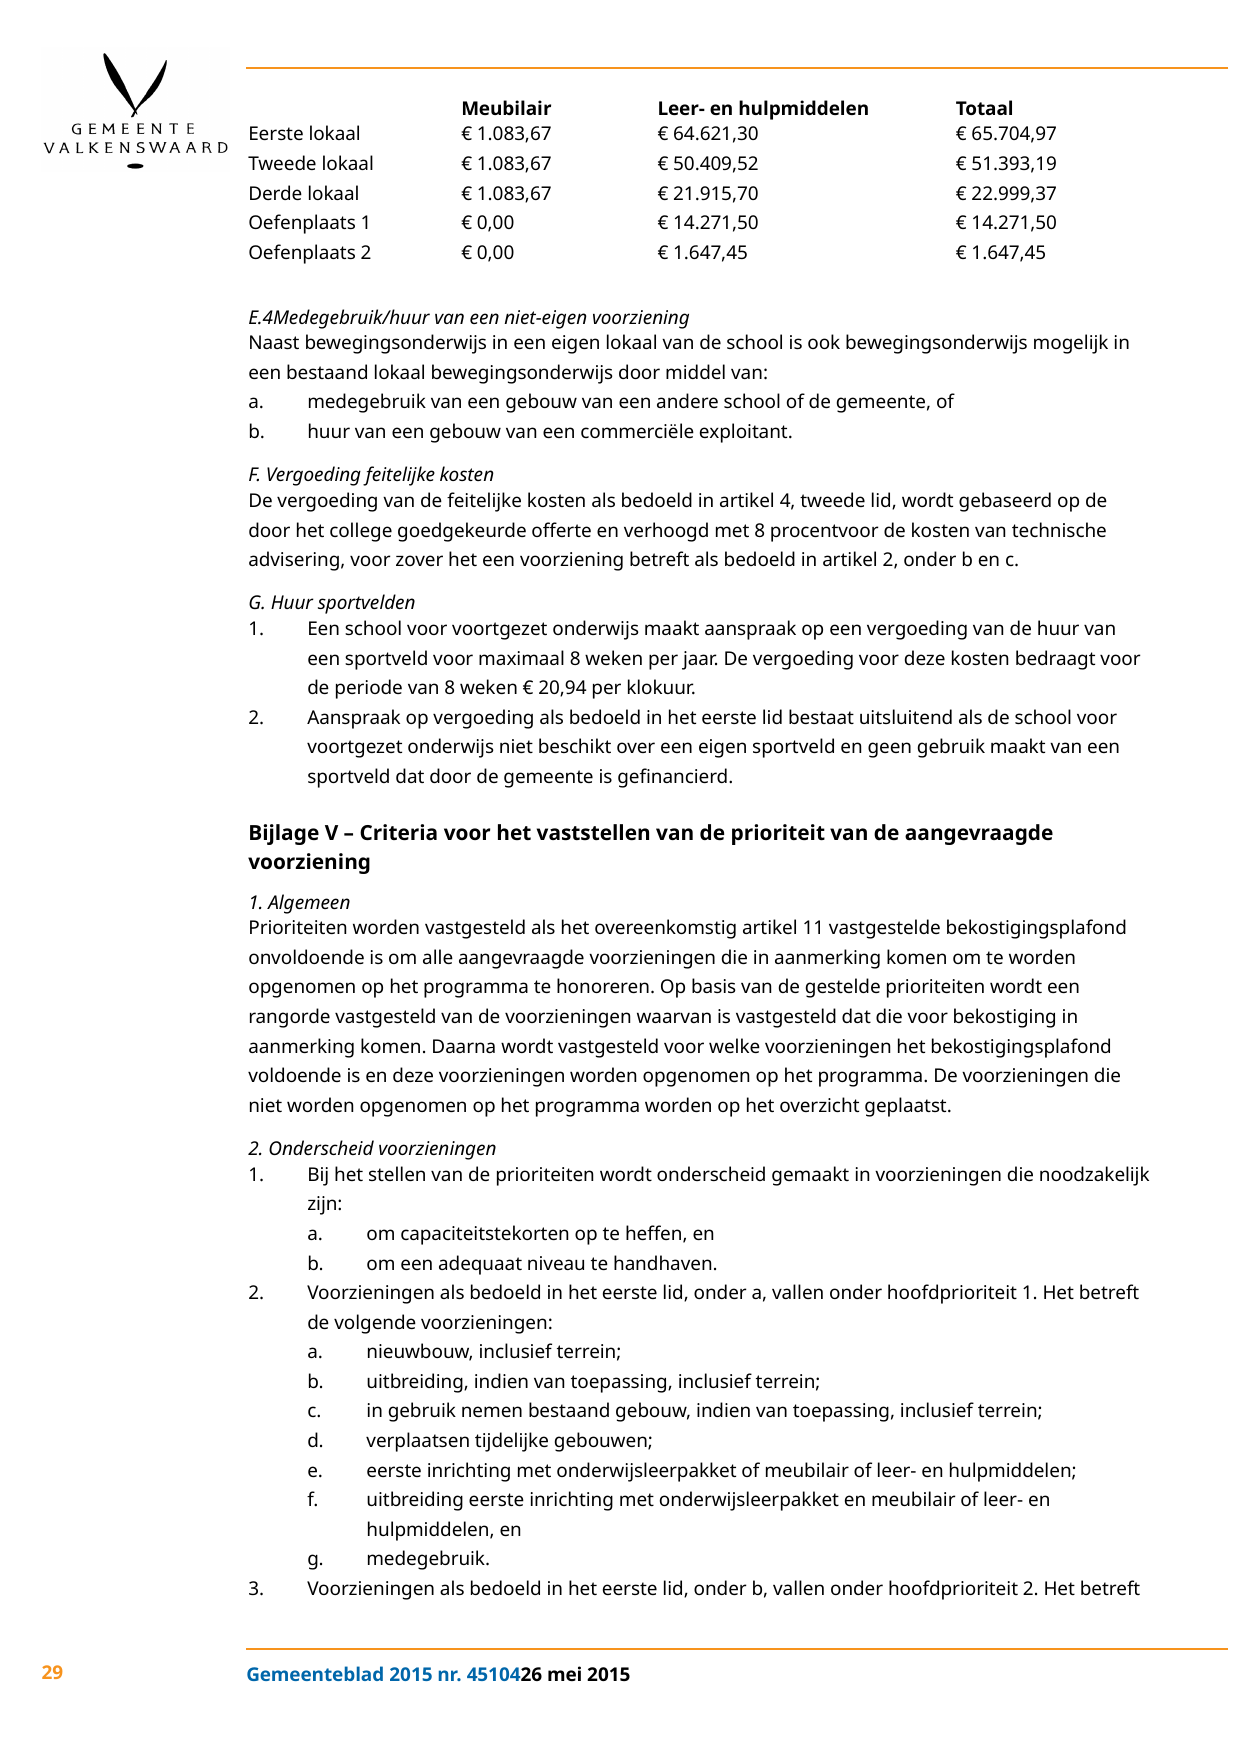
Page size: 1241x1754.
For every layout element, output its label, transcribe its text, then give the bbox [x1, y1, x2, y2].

table_header [248, 95, 461, 121]
text Prioriteiten worden vastgesteld als het overeenkomstig artikel 11 vastgestelde bekostigingsplafond onvoldoende is om alle aangevraagde voorzieningen die in aanmerking komen om te worden opgenomen op het programma te honoreren. Op basis van de gestelde prioriteiten wordt een rangorde vastgesteld van de voorzieningen waarvan is vastgesteld dat die voor bekostiging in aanmerking komen. Daarna wordt vastgesteld voor welke voorzieningen het bekostigingsplafond voldoende is en deze voorzieningen worden opgenomen op het programma. De voorzieningen die niet worden opgenomen op het programma worden op het overzicht geplaatst. [248, 914, 1152, 1118]
list huur van een gebouw van een commerciële exploitant. [248, 418, 1152, 444]
table_cell € 64.621,30 € 50.409,52 € 21.915,70 € 14.271,50 € 1.647,45 [657, 121, 956, 264]
list Voorzieningen als bedoeld in het eerste lid, onder a, vallen onder hoofdprioriteit 1. Het betreft de volgende voorzieningen: [248, 1279, 1152, 1334]
list Bij het stellen van de prioriteiten wordt onderscheid gemaakt in voorzieningen die noodzakelijk zijn: [248, 1161, 1152, 1216]
table_header Leer- en hulpmiddelen [657, 95, 956, 121]
list Aanspraak op vergoeding als bedoeld in het eerste lid bestaat uitsluitend als de school voor voortgezet onderwijs niet beschikt over een eigen sportveld en geen gebruik maakt van een sportveld dat door de gemeente is gefinancierd. [248, 704, 1152, 789]
text Naast bewegingsonderwijs in een eigen lokaal van de school is ook bewegingsonderwijs mogelijk in een bestaand lokaal bewegingsonderwijs door middel van: [248, 329, 1152, 385]
list uitbreiding, indien van toepassing, inclusief terrein; [307, 1368, 1152, 1394]
list uitbreiding eerste inrichting met onderwijsleerpakket en meubilair of leer- en hulpmiddelen, en [307, 1486, 1152, 1542]
list om capaciteitstekorten op te heffen, en [307, 1220, 1152, 1246]
table_cell € 1.083,67 € 1.083,67 € 1.083,67 € 0,00 € 0,00 [461, 121, 657, 264]
list in gebruik nemen bestaand gebouw, indien van toepassing, inclusief terrein; [307, 1398, 1152, 1423]
text 1. Algemeen [248, 889, 1152, 914]
list medegebruik. [307, 1546, 1152, 1571]
table_header Totaal [956, 95, 1152, 121]
text Bijlage V – Criteria voor het vaststellen van de prioriteit van de aangevraagde voorziening [248, 818, 1152, 875]
list Voorzieningen als bedoeld in het eerste lid, onder b, vallen onder hoofdprioriteit 2. Het betreft [248, 1575, 1152, 1601]
table_cell € 65.704,97 € 51.393,19 € 22.999,37 € 14.271,50 € 1.647,45 [956, 121, 1152, 264]
list nieuwbouw, inclusief terrein; [307, 1338, 1152, 1364]
table_cell Eerste lokaal Tweede lokaal Derde lokaal Oefenplaats 1 Oefenplaats 2 [248, 121, 461, 264]
text F. Vergoeding feitelijke kosten [248, 461, 1152, 487]
list verplaatsen tijdelijke gebouwen; [307, 1427, 1152, 1453]
text 2. Onderscheid voorzieningen [248, 1135, 1152, 1161]
text De vergoeding van de feitelijke kosten als bedoeld in artikel 4, tweede lid, wordt gebaseerd op de door het college goedgekeurde offerte en verhoogd met 8 procentvoor de kosten van technische advisering, voor zover het een voorziening betreft als bedoeld in artikel 2, onder b en c. [248, 487, 1152, 572]
text G. Huur sportvelden [248, 589, 1152, 615]
list om een adequaat niveau te handhaven. [307, 1250, 1152, 1275]
text E.4Medegebruik/huur van een niet-eigen voorziening [248, 304, 1152, 329]
picture [41, 47, 231, 172]
list eerste inrichting met onderwijsleerpakket of meubilair of leer- en hulpmiddelen; [307, 1457, 1152, 1482]
list Een school voor voortgezet onderwijs maakt aanspraak op een vergoeding van de huur van een sportveld voor maximaal 8 weken per jaar. De vergoeding voor deze kosten bedraagt voor de periode van 8 weken € 20,94 per klokuur. [248, 615, 1152, 700]
table_header Meubilair [461, 95, 657, 121]
list medegebruik van een gebouw van een andere school of de gemeente, of [248, 389, 1152, 414]
